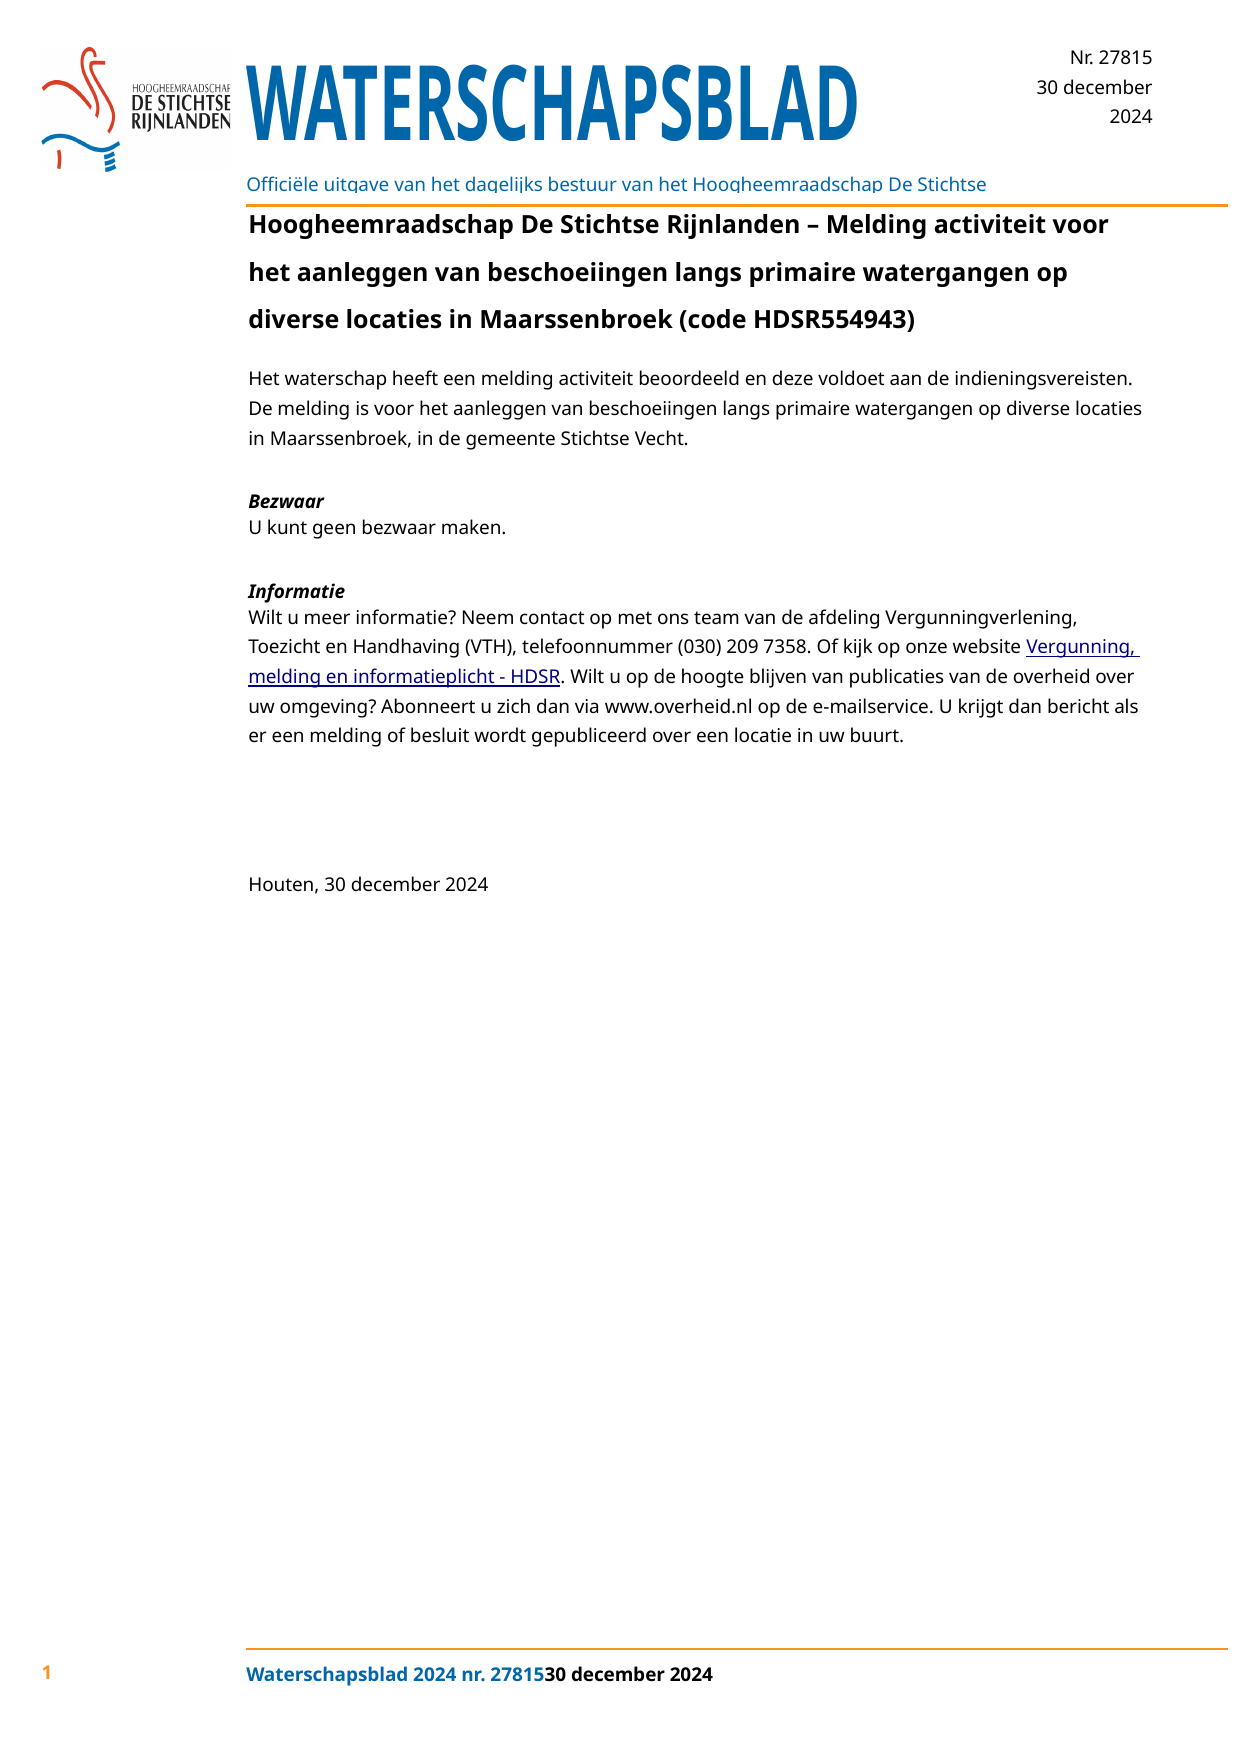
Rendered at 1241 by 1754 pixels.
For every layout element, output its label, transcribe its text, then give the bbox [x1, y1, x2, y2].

text Wilt u meer informatie? Neem contact op met ons team van de afdeling Vergunningverlening, Toezicht en Handhaving (VTH), telefoonnummer (030) 209 7358. Of kijk op onze website Vergunning, melding en informatieplicht - HDSR. Wilt u op de hoogte blijven van publicaties van de overheid over uw omgeving? Abonneert u zich dan via www.overheid.nl op de e-mailservice. U krijgt dan bericht als er een melding of besluit wordt gepubliceerd over een locatie in uw buurt. [248, 604, 1152, 748]
text U kunt geen bezwaar maken. [248, 514, 1152, 540]
text Informatie [248, 578, 1152, 604]
text Hoogheemraadschap De Stichtse Rijnlanden – Melding activiteit voor het aanleggen van beschoeiingen langs primaire watergangen op diverse locaties in Maarssenbroek (code HDSR554943) [248, 207, 1152, 336]
text Houten, 30 december 2024 [248, 871, 1152, 897]
text Het waterschap heeft een melding activiteit beoordeeld en deze voldoet aan de indieningsvereisten. De melding is voor het aanleggen van beschoeiingen langs primaire watergangen op diverse locaties in Maarssenbroek, in de gemeente Stichtse Vecht. [248, 366, 1152, 450]
picture [41, 47, 231, 172]
text Bezwaar [248, 489, 1152, 514]
